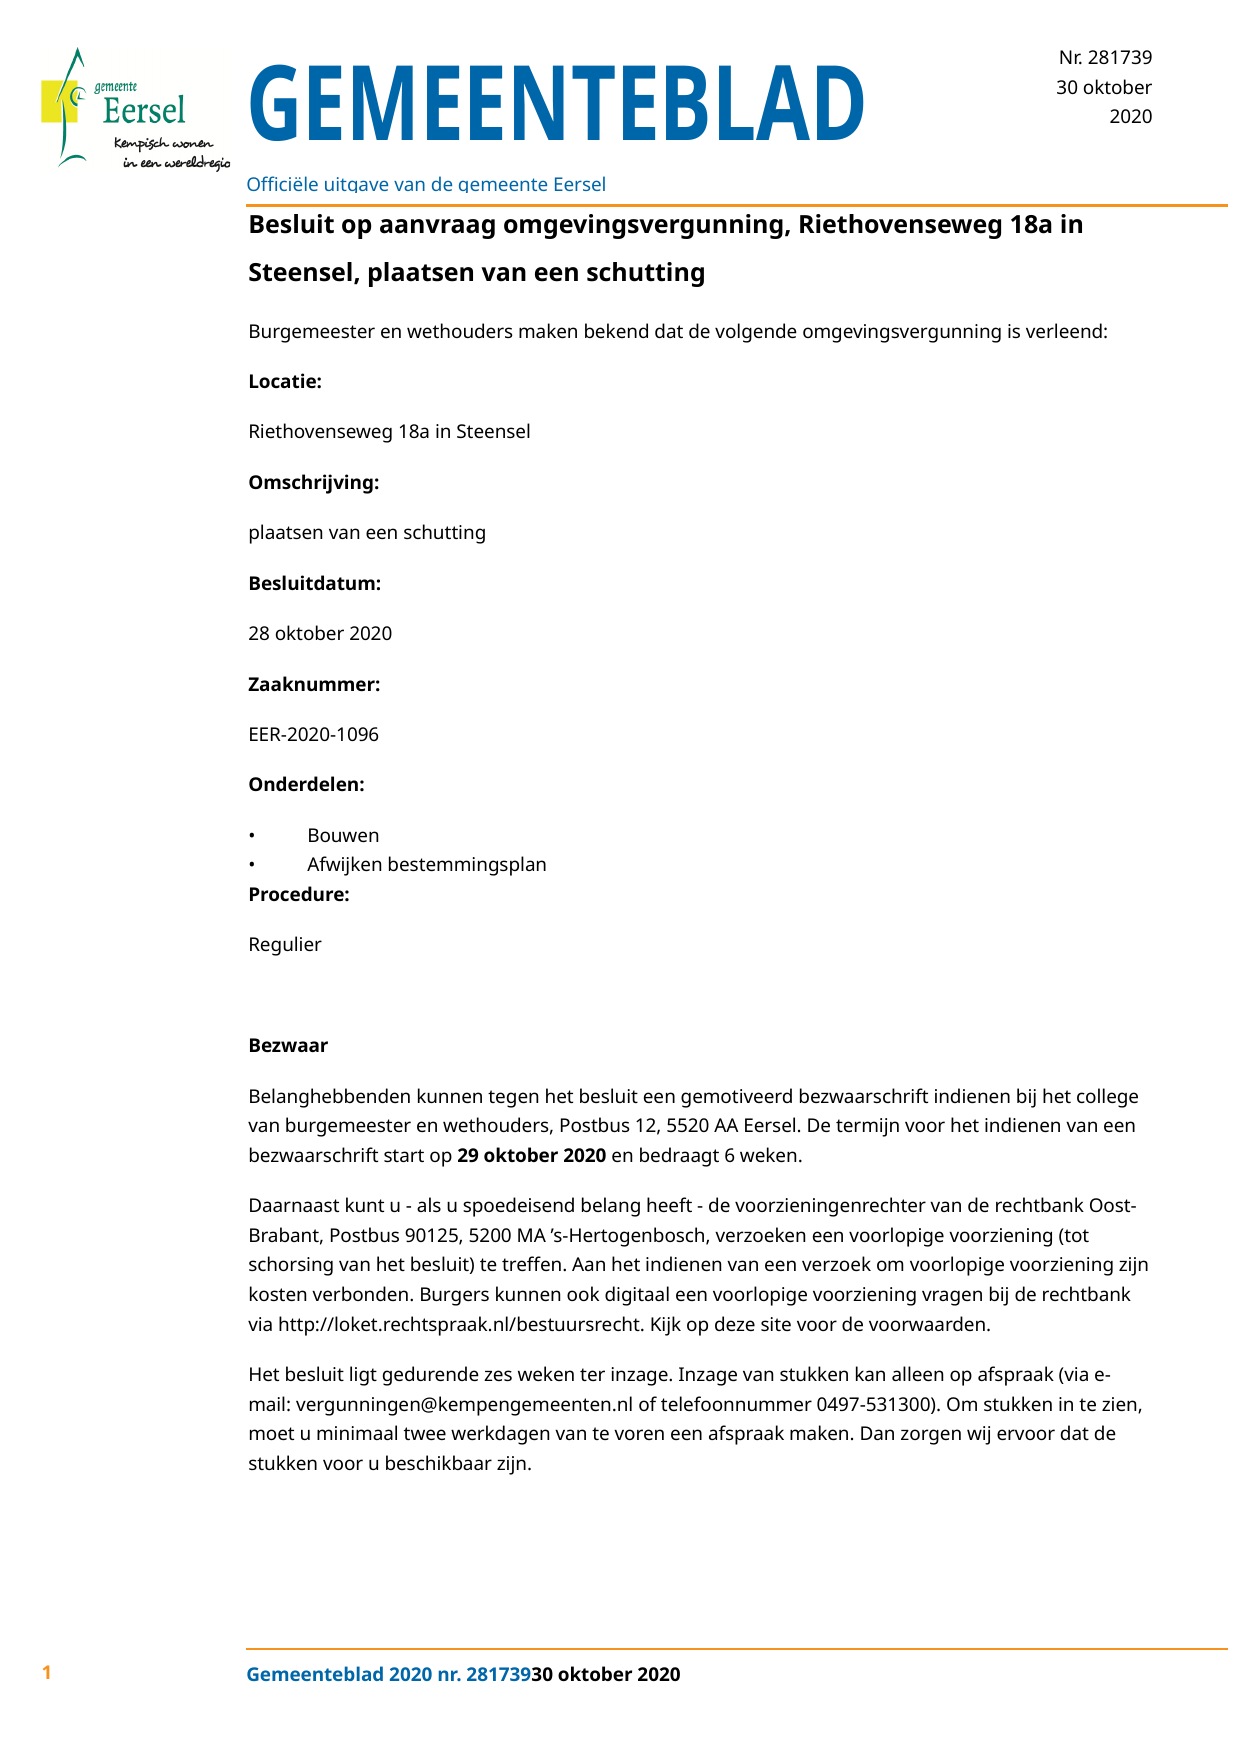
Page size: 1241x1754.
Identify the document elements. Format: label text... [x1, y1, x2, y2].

list Bouwen [248, 822, 1152, 848]
text Burgemeester en wethouders maken bekend dat de volgende omgevingsvergunning is verleend: [248, 318, 1152, 344]
text Belanghebbenden kunnen tegen het besluit een gemotiveerd bezwaarschrift indienen bij het college van burgemeester en wethouders, Postbus 12, 5520 AA Eersel. De termijn voor het indienen van een bezwaarschrift start op 29 oktober 2020 en bedraagt 6 weken. [248, 1083, 1152, 1168]
text Onderdelen: [248, 772, 1152, 797]
text 28 oktober 2020 [248, 620, 1152, 646]
text plaatsen van een schutting [248, 519, 1152, 545]
text Locatie: [248, 368, 1152, 394]
text Regulier [248, 932, 1152, 957]
text Procedure: [248, 881, 1152, 907]
text EER-2020-1096 [248, 721, 1152, 747]
text Bezwaar [248, 1032, 1152, 1058]
text Omschrijving: [248, 469, 1152, 495]
text Besluit op aanvraag omgevingsvergunning, Riethovenseweg 18a in Steensel, plaatsen van een schutting [248, 207, 1152, 288]
text Het besluit ligt gedurende zes weken ter inzage. Inzage van stukken kan alleen op afspraak (via e-mail: vergunningen@kempengemeenten.nl of telefoonnummer 0497-531300). Om stukken in te zien, moet u minimaal twee werkdagen van te voren een afspraak maken. Dan zorgen wij ervoor dat de stukken voor u beschikbaar zijn. [248, 1361, 1152, 1476]
list Afwijken bestemmingsplan [248, 852, 1152, 877]
text Riethovenseweg 18a in Steensel [248, 419, 1152, 444]
text Zaaknummer: [248, 671, 1152, 697]
picture [41, 47, 231, 172]
text Besluitdatum: [248, 570, 1152, 596]
text Daarnaast kunt u - als u spoedeisend belang heeft - de voorzieningenrechter van de rechtbank Oost-Brabant, Postbus 90125, 5200 MA ’s-Hertogenbosch, verzoeken een voorlopige voorziening (tot schorsing van het besluit) te treffen. Aan het indienen van een verzoek om voorlopige voorziening zijn kosten verbonden. Burgers kunnen ook digitaal een voorlopige voorziening vragen bij de rechtbank via http://loket.rechtspraak.nl/bestuursrecht. Kijk op deze site voor de voorwaarden. [248, 1192, 1152, 1337]
